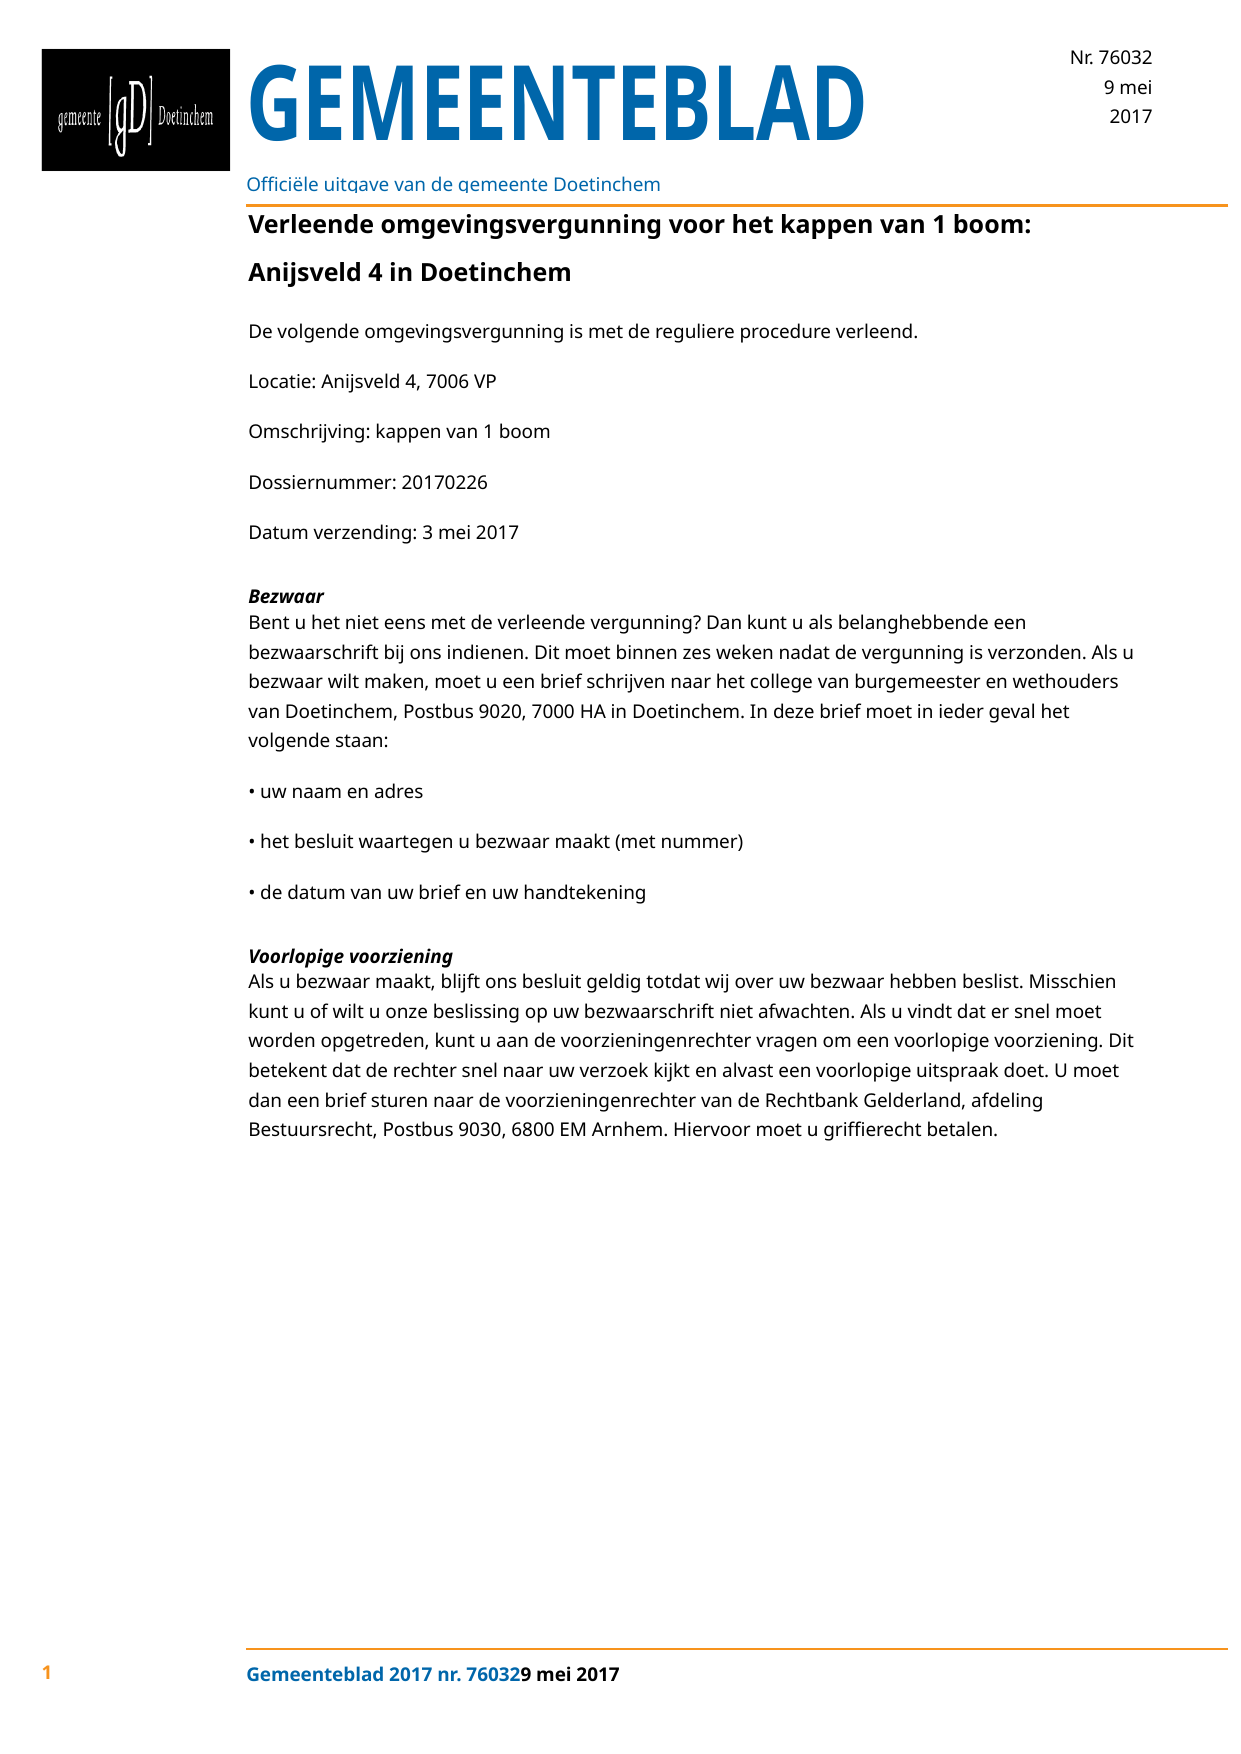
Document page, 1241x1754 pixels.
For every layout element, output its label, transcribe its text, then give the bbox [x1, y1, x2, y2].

picture [41, 47, 231, 172]
text Dossiernummer: 20170226 [248, 469, 1152, 495]
text • uw naam en adres [248, 778, 1152, 804]
text Voorlopige voorziening [248, 943, 1152, 968]
text • het besluit waartegen u bezwaar maakt (met nummer) [248, 828, 1152, 854]
text Verleende omgevingsvergunning voor het kappen van 1 boom: Anijsveld 4 in Doetinchem [248, 207, 1152, 288]
text De volgende omgevingsvergunning is met de reguliere procedure verleend. [248, 318, 1152, 344]
text Datum verzending: 3 mei 2017 [248, 519, 1152, 545]
text Bent u het niet eens met de verleende vergunning? Dan kunt u als belanghebbende een bezwaarschrift bij ons indienen. Dit moet binnen zes weken nadat de vergunning is verzonden. Als u bezwaar wilt maken, moet u een brief schrijven naar het college van burgemeester en wethouders van Doetinchem, Postbus 9020, 7000 HA in Doetinchem. In deze brief moet in ieder geval het volgende staan: [248, 609, 1152, 753]
text Omschrijving: kappen van 1 boom [248, 419, 1152, 444]
text Locatie: Anijsveld 4, 7006 VP [248, 368, 1152, 394]
text Bezwaar [248, 583, 1152, 609]
text • de datum van uw brief en uw handtekening [248, 879, 1152, 904]
text Als u bezwaar maakt, blijft ons besluit geldig totdat wij over uw bezwaar hebben beslist. Misschien kunt u of wilt u onze beslissing op uw bezwaarschrift niet afwachten. Als u vindt dat er snel moet worden opgetreden, kunt u aan de voorzieningenrechter vragen om een voorlopige voorziening. Dit betekent dat de rechter snel naar uw verzoek kijkt en alvast een voorlopige uitspraak doet. U moet dan een brief sturen naar de voorzieningenrechter van de Rechtbank Gelderland, afdeling Bestuursrecht, Postbus 9030, 6800 EM Arnhem. Hiervoor moet u griffierecht betalen. [248, 968, 1152, 1142]
